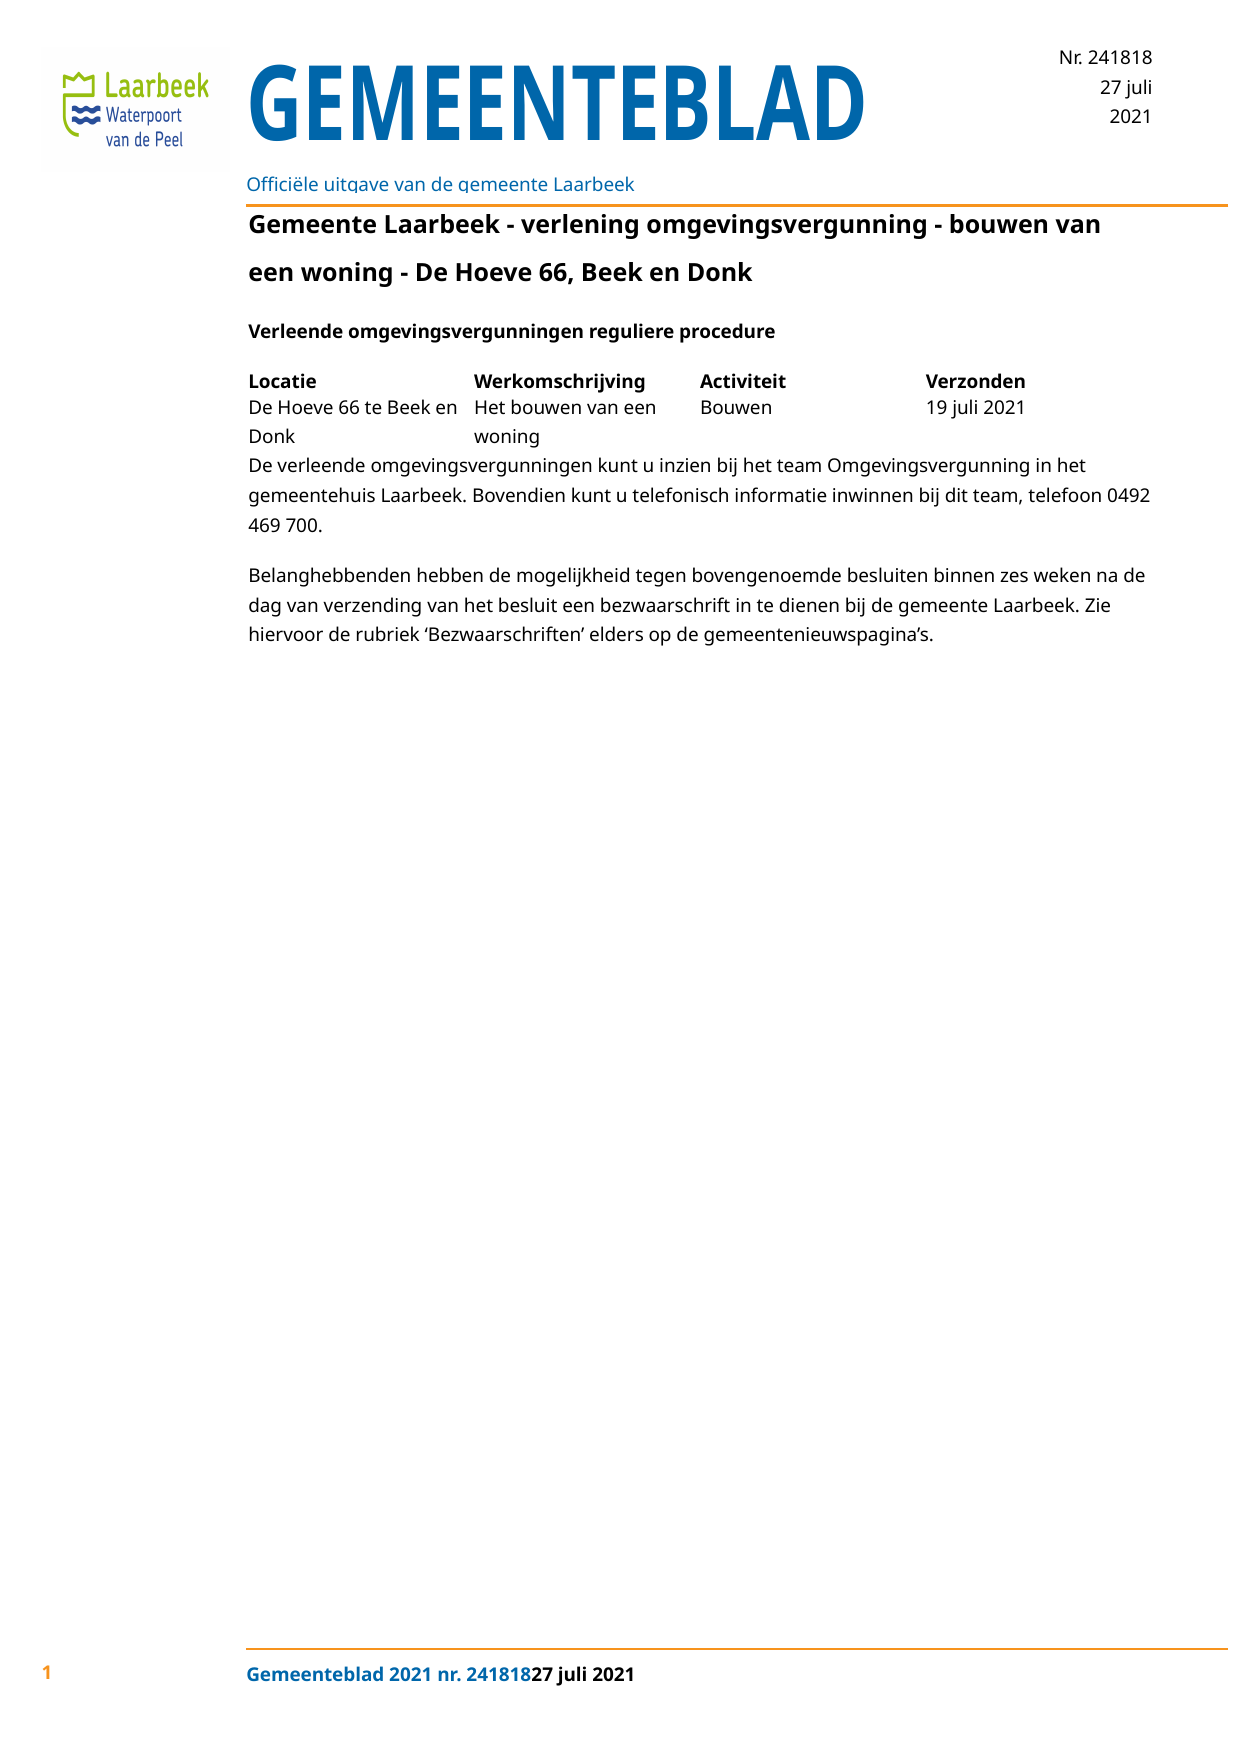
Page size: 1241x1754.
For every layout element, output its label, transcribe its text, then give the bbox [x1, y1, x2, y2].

table_header Werkomschrijving [474, 369, 700, 394]
text Verleende omgevingsvergunningen reguliere procedure [248, 318, 1152, 344]
table_header Verzonden [926, 369, 1152, 394]
table_cell 19 juli 2021 [926, 394, 1152, 449]
text Belanghebbenden hebben de mogelijkheid tegen bovengenoemde besluiten binnen zes weken na de dag van verzending van het besluit een bezwaarschrift in te dienen bij de gemeente Laarbeek. Zie hiervoor de rubriek ‘Bezwaarschriften’ elders op de gemeentenieuwspagina’s. [248, 562, 1152, 647]
table_cell Het bouwen van een woning [474, 394, 700, 449]
text Gemeente Laarbeek - verlening omgevingsvergunning - bouwen van een woning - De Hoeve 66, Beek en Donk [248, 207, 1152, 288]
table_header Activiteit [700, 369, 926, 394]
table_cell De Hoeve 66 te Beek en Donk [248, 394, 474, 449]
table_cell Bouwen [700, 394, 926, 449]
table_header Locatie [248, 369, 474, 394]
picture [41, 47, 231, 172]
text De verleende omgevingsvergunningen kunt u inzien bij het team Omgevingsvergunning in het gemeentehuis Laarbeek. Bovendien kunt u telefonisch informatie inwinnen bij dit team, telefoon 0492 469 700. [248, 453, 1152, 538]
